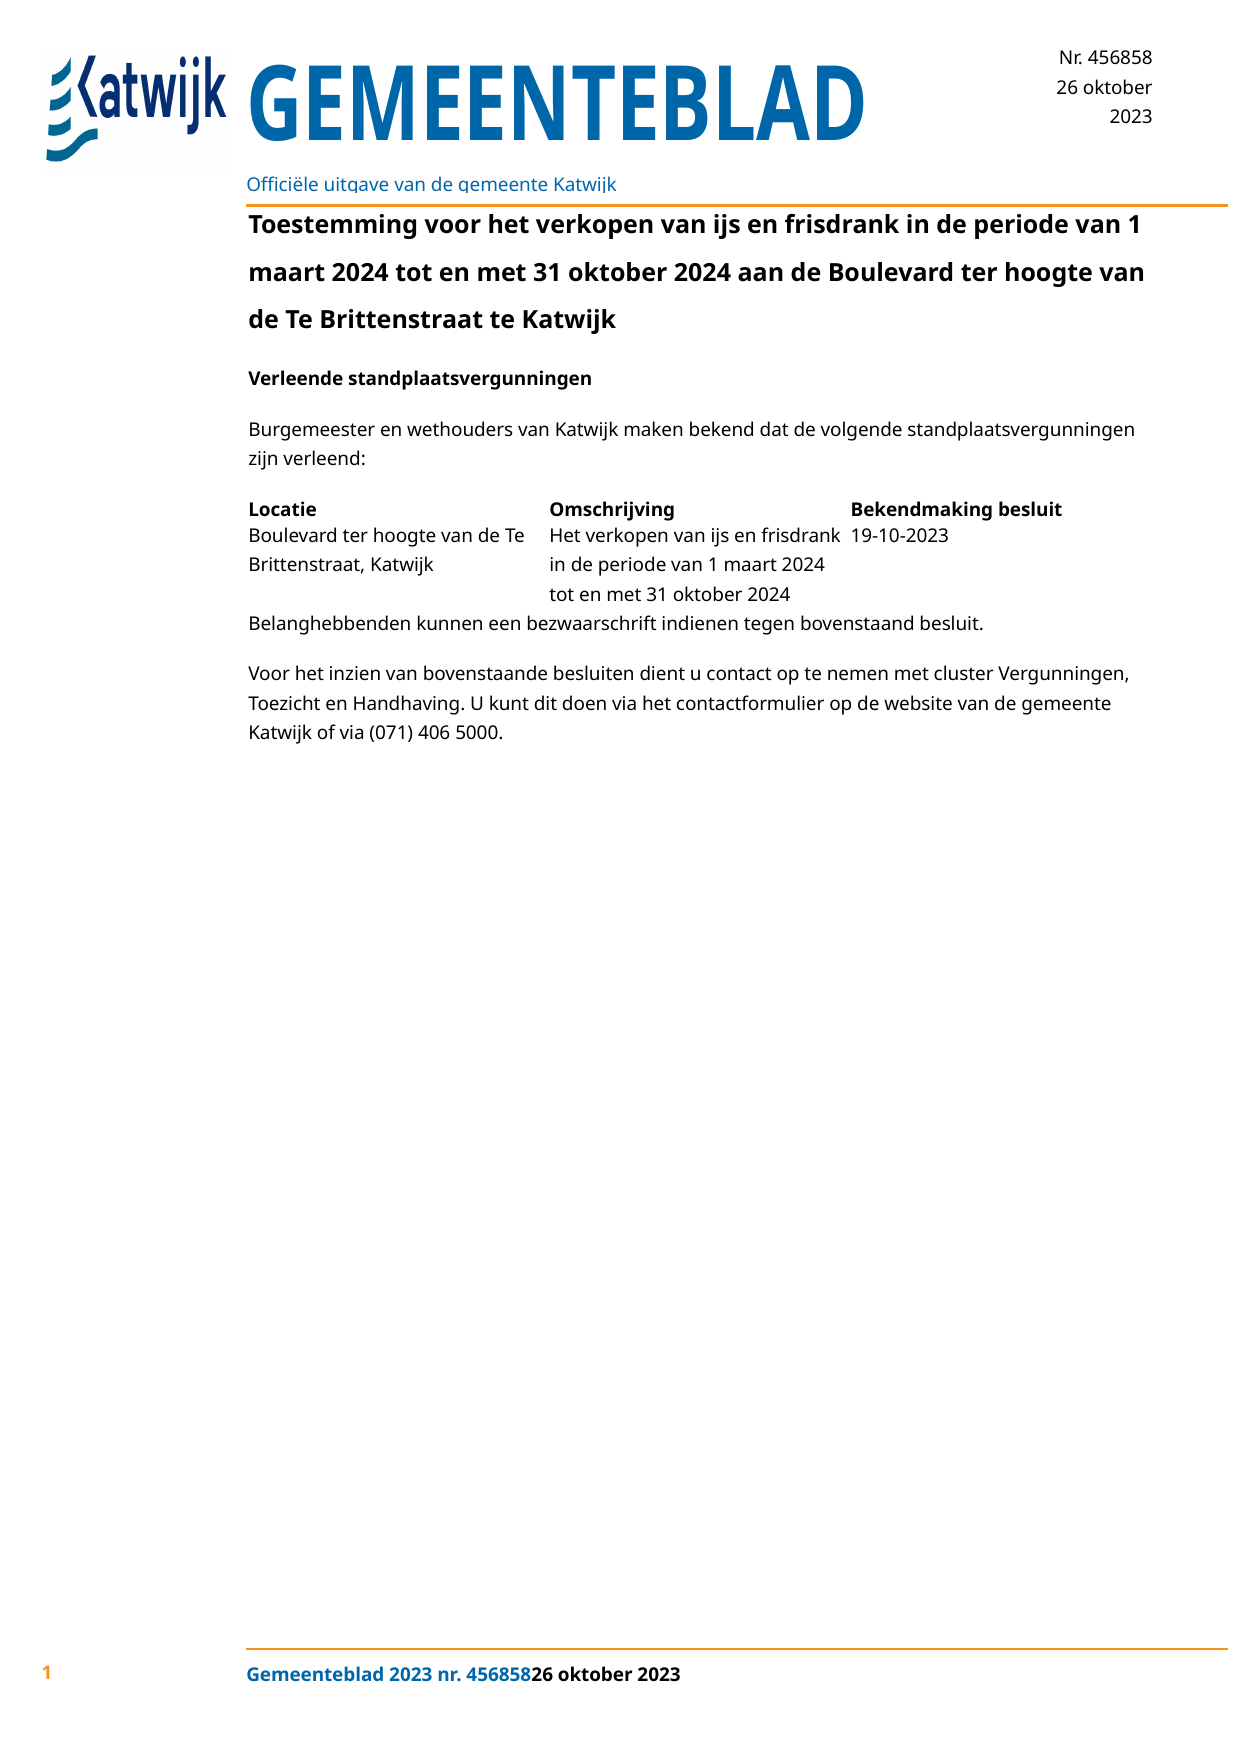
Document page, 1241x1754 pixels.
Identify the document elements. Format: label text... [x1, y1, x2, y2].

text Belanghebbenden kunnen een bezwaarschrift indienen tegen bovenstaand besluit. [248, 610, 1152, 636]
text Toestemming voor het verkopen van ijs en frisdrank in de periode van 1 maart 2024 tot en met 31 oktober 2024 aan de Boulevard ter hoogte van de Te Brittenstraat te Katwijk [248, 207, 1152, 336]
table_header Omschrijving [549, 496, 850, 522]
table_header Bekendmaking besluit [850, 496, 1152, 522]
table_cell 19-10-2023 [850, 522, 1152, 607]
table_cell Boulevard ter hoogte van de Te Brittenstraat, Katwijk [248, 522, 549, 607]
text Burgemeester en wethouders van Katwijk maken bekend dat de volgende standplaatsvergunningen zijn verleend: [248, 416, 1152, 471]
table_header Locatie [248, 496, 549, 522]
picture [41, 47, 231, 172]
text Voor het inzien van bovenstaande besluiten dient u contact op te nemen met cluster Vergunningen, Toezicht en Handhaving. U kunt dit doen via het contactformulier op de website van de gemeente Katwijk of via (071) 406 5000. [248, 660, 1152, 745]
table_cell Het verkopen van ijs en frisdrank in de periode van 1 maart 2024 tot en met 31 oktober 2024 [549, 522, 850, 607]
text Verleende standplaatsvergunningen [248, 366, 1152, 391]
